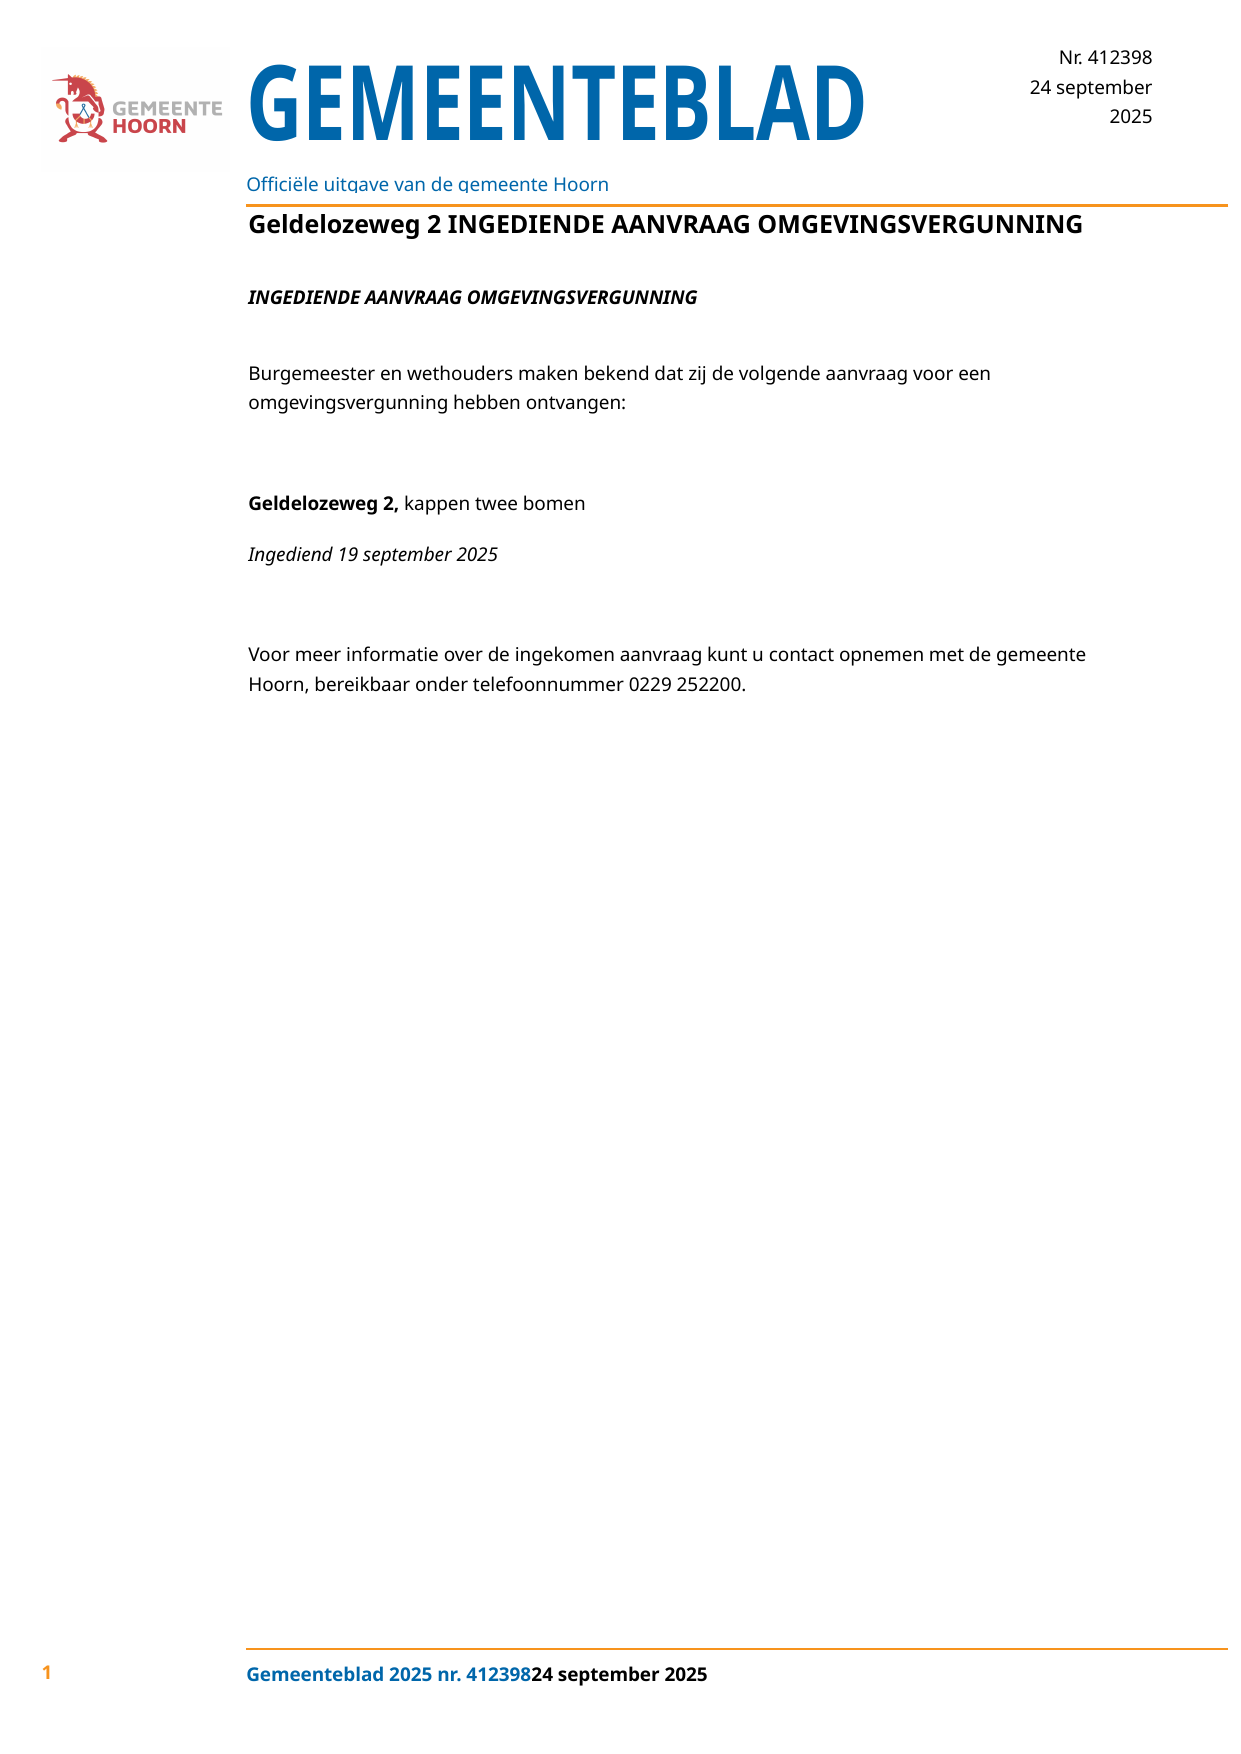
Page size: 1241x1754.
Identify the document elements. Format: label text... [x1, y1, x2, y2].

text Geldelozeweg 2 INGEDIENDE AANVRAAG OMGEVINGSVERGUNNING [248, 207, 1152, 241]
text INGEDIENDE AANVRAAG OMGEVINGSVERGUNNING [248, 284, 1152, 309]
text Geldelozeweg 2, kappen twee bomen [248, 490, 1152, 516]
text Burgemeester en wethouders maken bekend dat zij de volgende aanvraag voor een omgevingsvergunning hebben ontvangen: [248, 360, 1152, 415]
picture [41, 47, 231, 172]
text Voor meer informatie over de ingekomen aanvraag kunt u contact opnemen met de gemeente Hoorn, bereikbaar onder telefoonnummer 0229 252200. [248, 642, 1152, 697]
text Ingediend 19 september 2025 [248, 541, 1152, 567]
